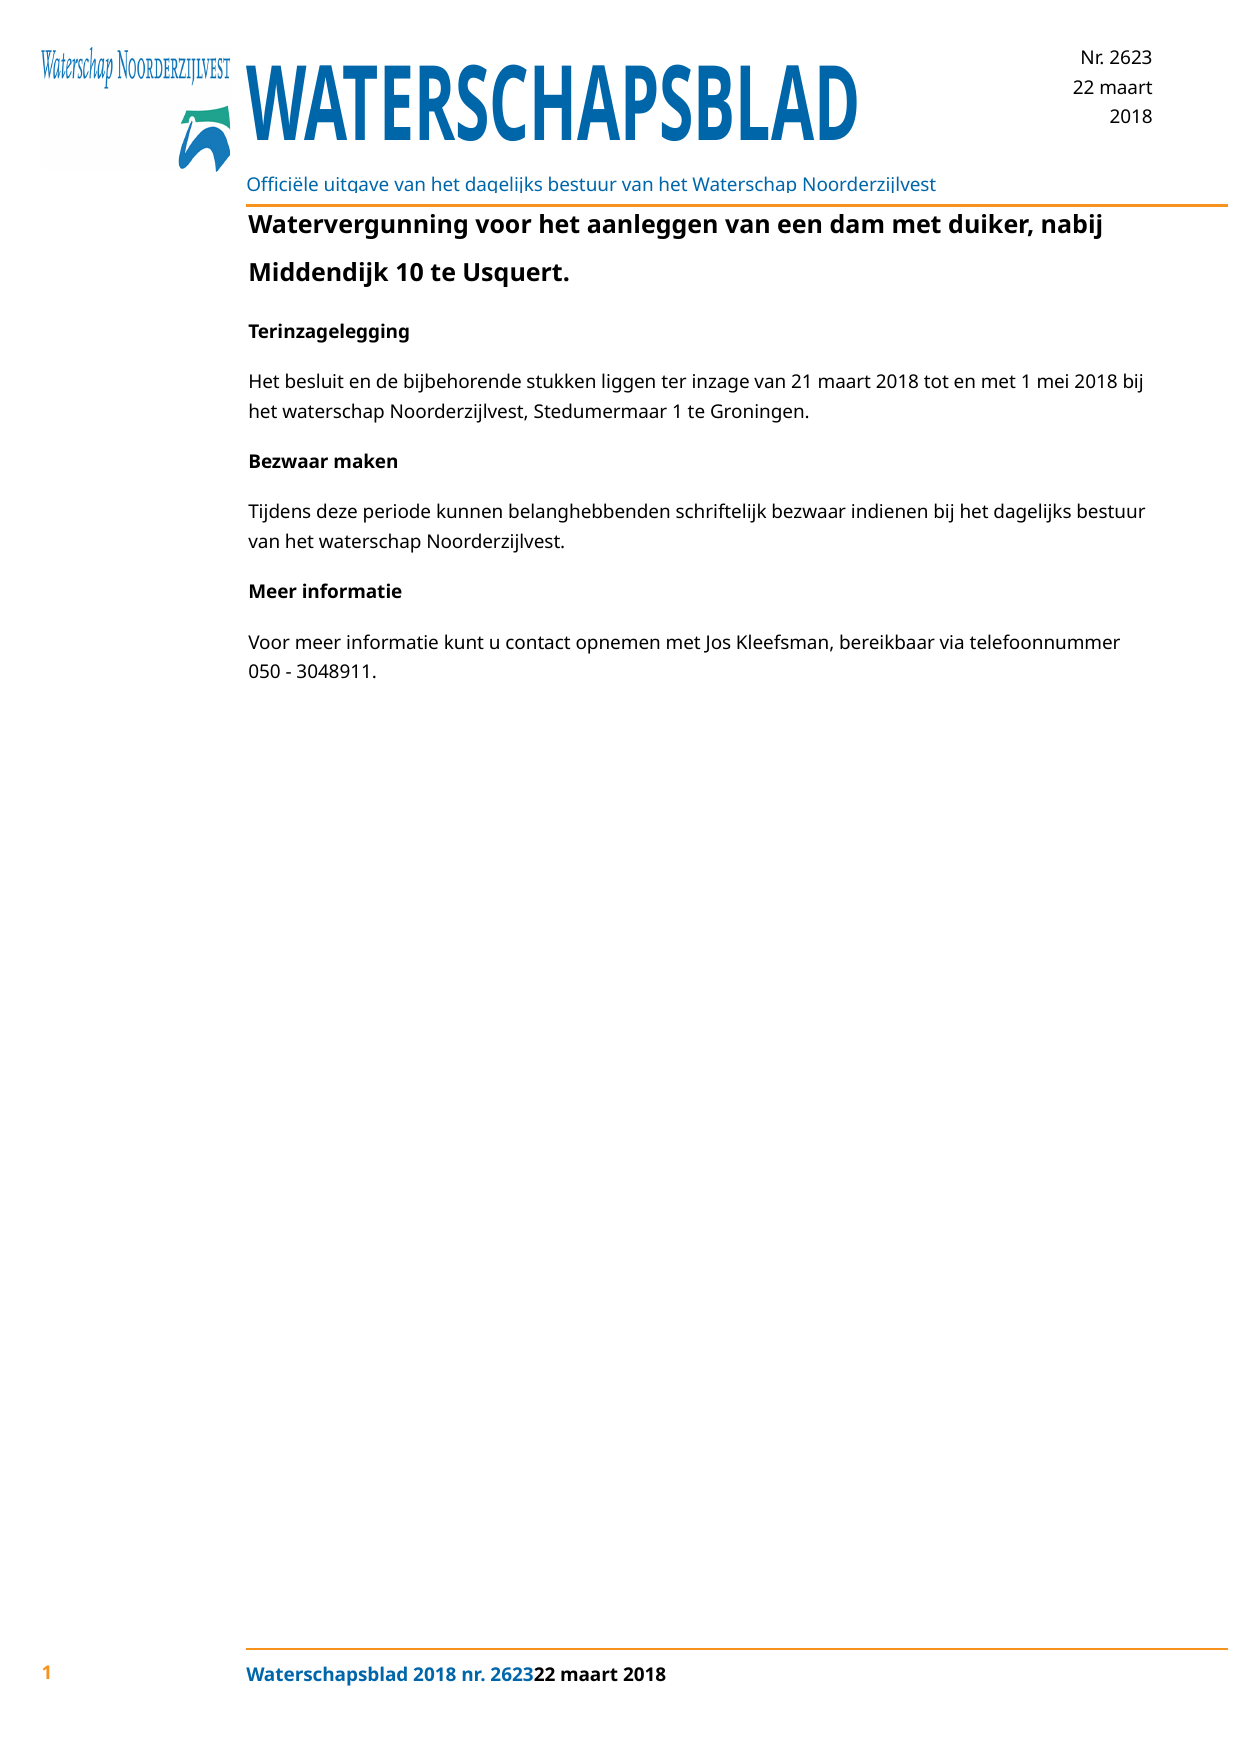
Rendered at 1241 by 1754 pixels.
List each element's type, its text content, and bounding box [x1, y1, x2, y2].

text Bezwaar maken [248, 448, 1152, 474]
text Meer informatie [248, 579, 1152, 604]
picture [41, 47, 231, 172]
text Watervergunning voor het aanleggen van een dam met duiker, nabij Middendijk 10 te Usquert. [248, 207, 1152, 288]
text Tijdens deze periode kunnen belanghebbenden schriftelijk bezwaar indienen bij het dagelijks bestuur van het waterschap Noorderzijlvest. [248, 499, 1152, 554]
text Voor meer informatie kunt u contact opnemen met Jos Kleefsman, bereikbaar via telefoonnummer 050 - 3048911. [248, 629, 1152, 684]
text Terinzagelegging [248, 318, 1152, 344]
text Het besluit en de bijbehorende stukken liggen ter inzage van 21 maart 2018 tot en met 1 mei 2018 bij het waterschap Noorderzijlvest, Stedumermaar 1 te Groningen. [248, 368, 1152, 424]
